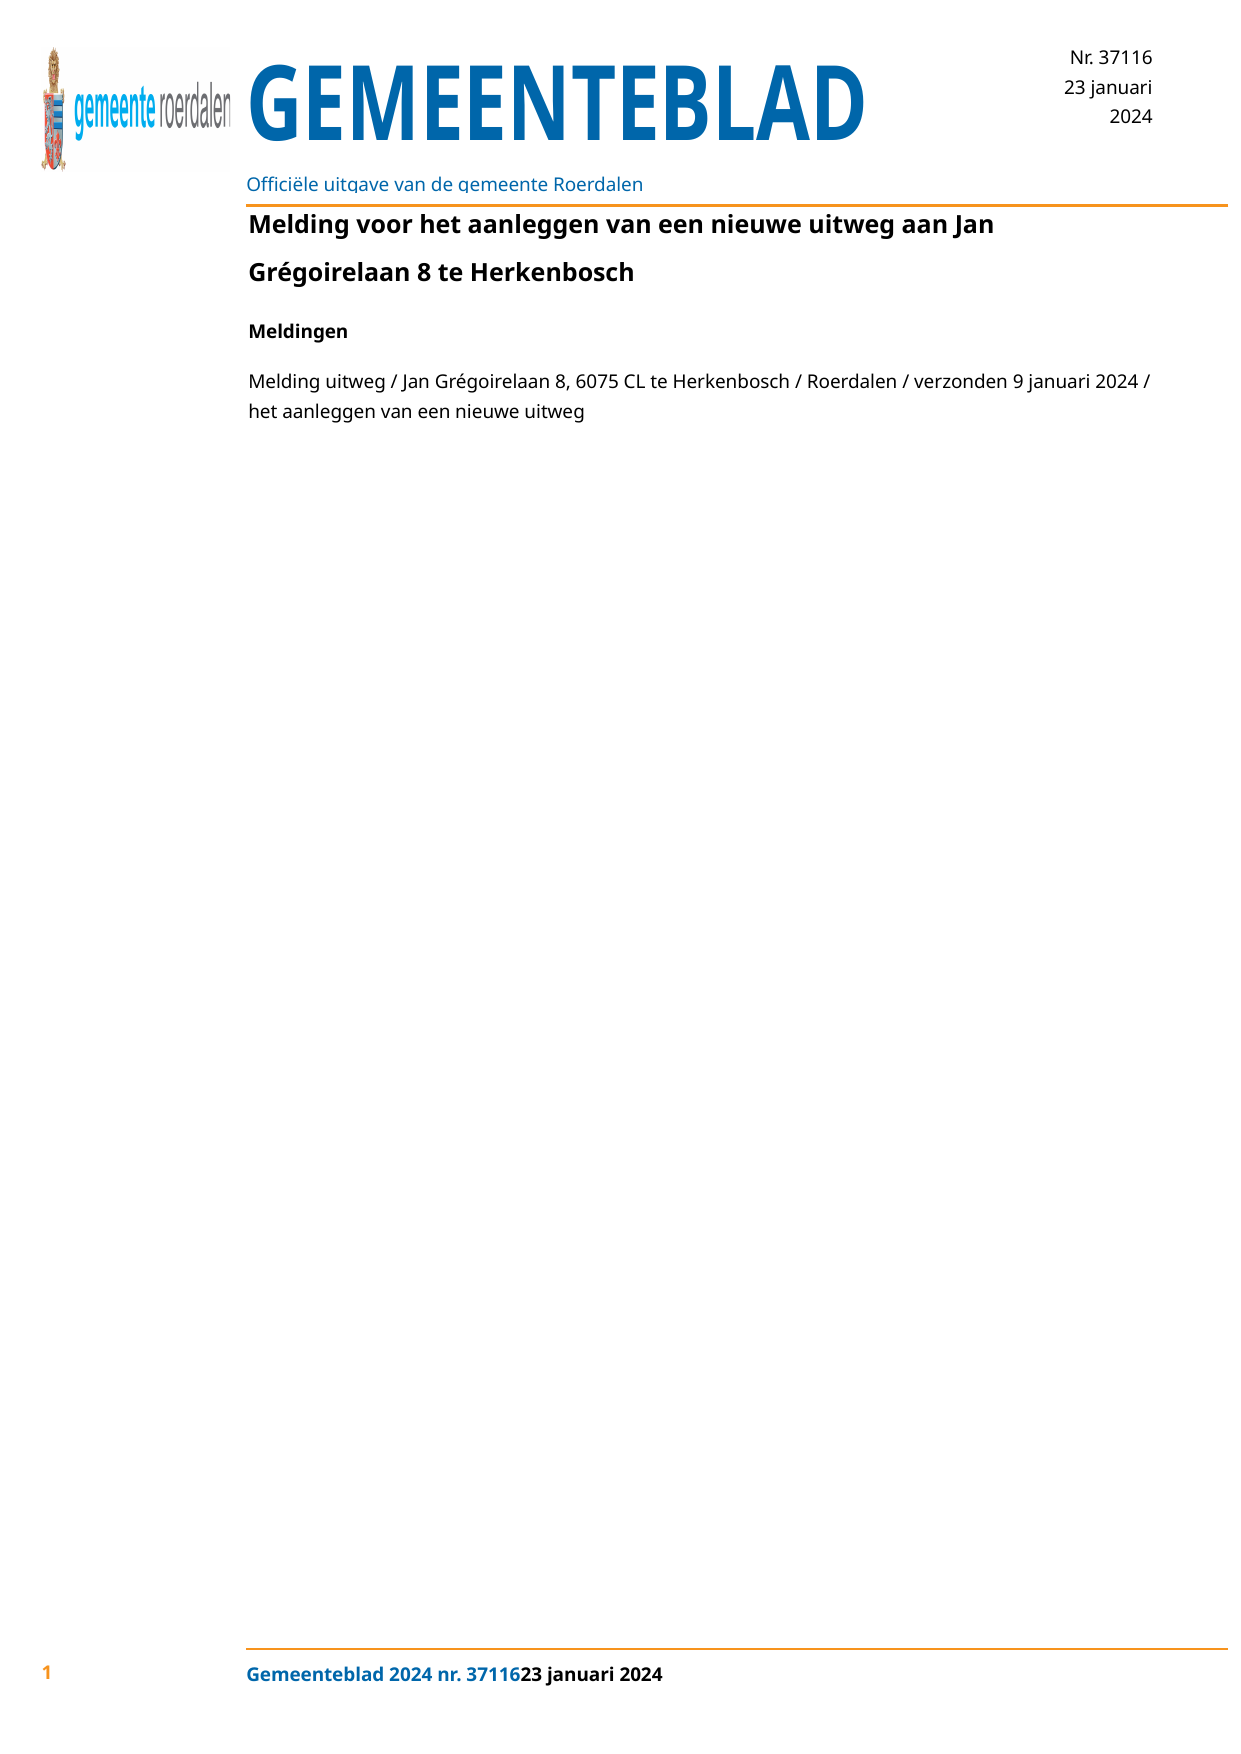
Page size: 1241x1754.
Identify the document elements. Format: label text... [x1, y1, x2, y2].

text Melding voor het aanleggen van een nieuwe uitweg aan Jan Grégoirelaan 8 te Herkenbosch [248, 207, 1152, 288]
picture [41, 47, 231, 172]
text Melding uitweg / Jan Grégoirelaan 8, 6075 CL te Herkenbosch / Roerdalen / verzonden 9 januari 2024 / het aanleggen van een nieuwe uitweg [248, 368, 1152, 424]
text Meldingen [248, 318, 1152, 344]
